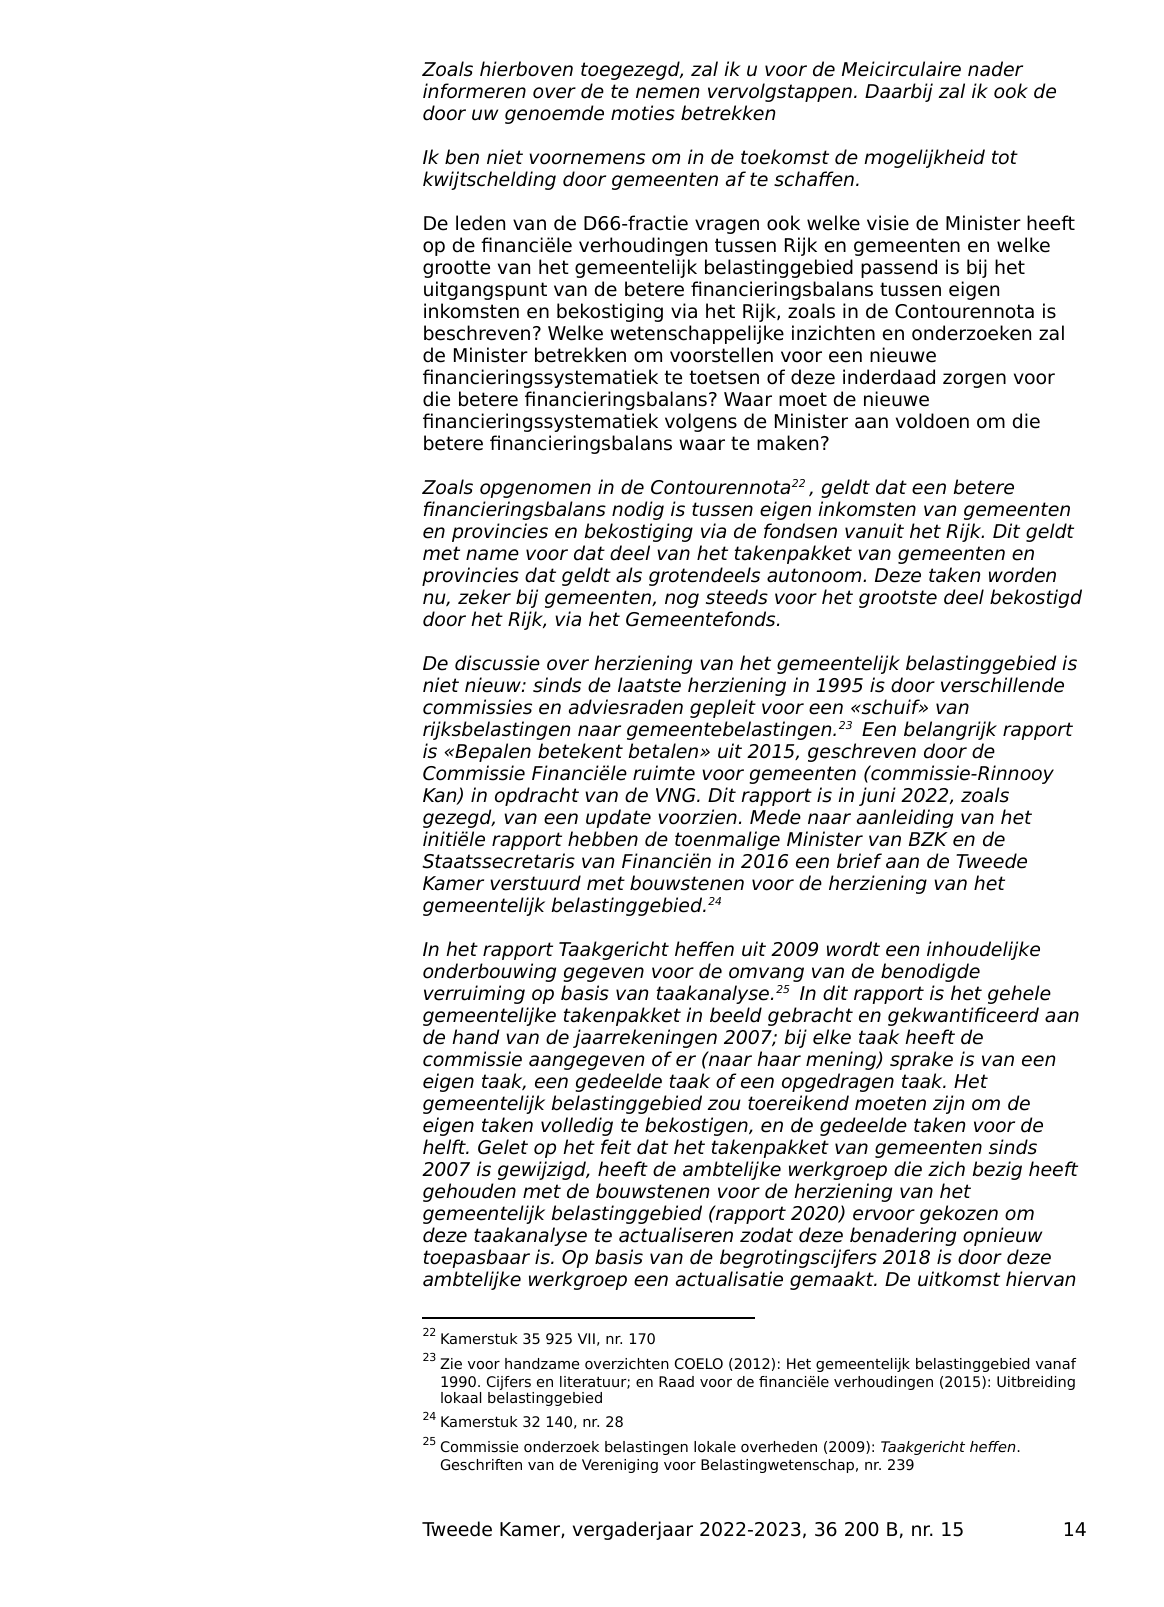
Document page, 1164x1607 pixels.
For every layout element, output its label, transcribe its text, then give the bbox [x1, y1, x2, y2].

text Zie voor handzame overzichten COELO (2012): Het gemeentelijk belastinggebied vanaf 1990. Cijfers en literatuur; en Raad voor de financiële verhoudingen (2015): Uitbreiding lokaal belastinggebied [422, 1352, 1087, 1407]
text Ik ben niet voornemens om in de toekomst de mogelijkheid tot kwijtschelding door gemeenten af te schaffen. [422, 147, 1087, 191]
text De discussie over herziening van het gemeentelijk belastinggebied is niet nieuw: sinds de laatste herziening in 1995 is door verschillende commissies en adviesraden gepleit voor een «schuif» van rijksbelastingen naar gemeentebelastingen. Een belangrijk rapport is «Bepalen betekent betalen» uit 2015, geschreven door de Commissie Financiële ruimte voor gemeenten (commissie-Rinnooy Kan) in opdracht van de VNG. Dit rapport is in juni 2022, zoals gezegd, van een update voorzien. Mede naar aanleiding van het initiële rapport hebben de toenmalige Minister van BZK en de Staatssecretaris van Financiën in 2016 een brief aan de Tweede Kamer verstuurd met bouwstenen voor de herziening van het gemeentelijk belastinggebied. [422, 653, 1087, 917]
text De leden van de D66-fractie vragen ook welke visie de Minister heeft op de financiële verhoudingen tussen Rijk en gemeenten en welke grootte van het gemeentelijk belastinggebied passend is bij het uitgangspunt van de betere financieringsbalans tussen eigen inkomsten en bekostiging via het Rijk, zoals in de Contourennota is beschreven? Welke wetenschappelijke inzichten en onderzoeken zal de Minister betrekken om voorstellen voor een nieuwe financieringssystematiek te toetsen of deze inderdaad zorgen voor die betere financieringsbalans? Waar moet de nieuwe financieringssystematiek volgens de Minister aan voldoen om die betere financieringsbalans waar te maken? [422, 213, 1087, 455]
text Zoals opgenomen in de Contourennota, geldt dat een betere financieringsbalans nodig is tussen eigen inkomsten van gemeenten en provincies en bekostiging via de fondsen vanuit het Rijk. Dit geldt met name voor dat deel van het takenpakket van gemeenten en provincies dat geldt als grotendeels autonoom. Deze taken worden nu, zeker bij gemeenten, nog steeds voor het grootste deel bekostigd door het Rijk, via het Gemeentefonds. [422, 477, 1087, 631]
text Zoals hierboven toegezegd, zal ik u voor de Meicirculaire nader informeren over de te nemen vervolgstappen. Daarbij zal ik ook de door uw genoemde moties betrekken [422, 59, 1087, 125]
text Commissie onderzoek belastingen lokale overheden (2009): Taakgericht heffen. Geschriften van de Vereniging voor Belastingwetenschap, nr. 239 [422, 1435, 1087, 1474]
text Kamerstuk 35 925 VII, nr. 170 [422, 1327, 1087, 1349]
text Kamerstuk 32 140, nr. 28 [422, 1410, 1087, 1432]
text In het rapport Taakgericht heffen uit 2009 wordt een inhoudelijke onderbouwing gegeven voor de omvang van de benodigde verruiming op basis van taakanalyse. In dit rapport is het gehele gemeentelijke takenpakket in beeld gebracht en gekwantificeerd aan de hand van de jaarrekeningen 2007; bij elke taak heeft de commissie aangegeven of er (naar haar mening) sprake is van een eigen taak, een gedeelde taak of een opgedragen taak. Het gemeentelijk belastinggebied zou toereikend moeten zijn om de eigen taken volledig te bekostigen, en de gedeelde taken voor de helft. Gelet op het feit dat het takenpakket van gemeenten sinds 2007 is gewijzigd, heeft de ambtelijke werkgroep die zich bezig heeft gehouden met de bouwstenen voor de herziening van het gemeentelijk belastinggebied (rapport 2020) ervoor gekozen om deze taakanalyse te actualiseren zodat deze benadering opnieuw toepasbaar is. Op basis van de begrotingscijfers 2018 is door deze ambtelijke werkgroep een actualisatie gemaakt. De uitkomst hiervan [422, 939, 1087, 1291]
